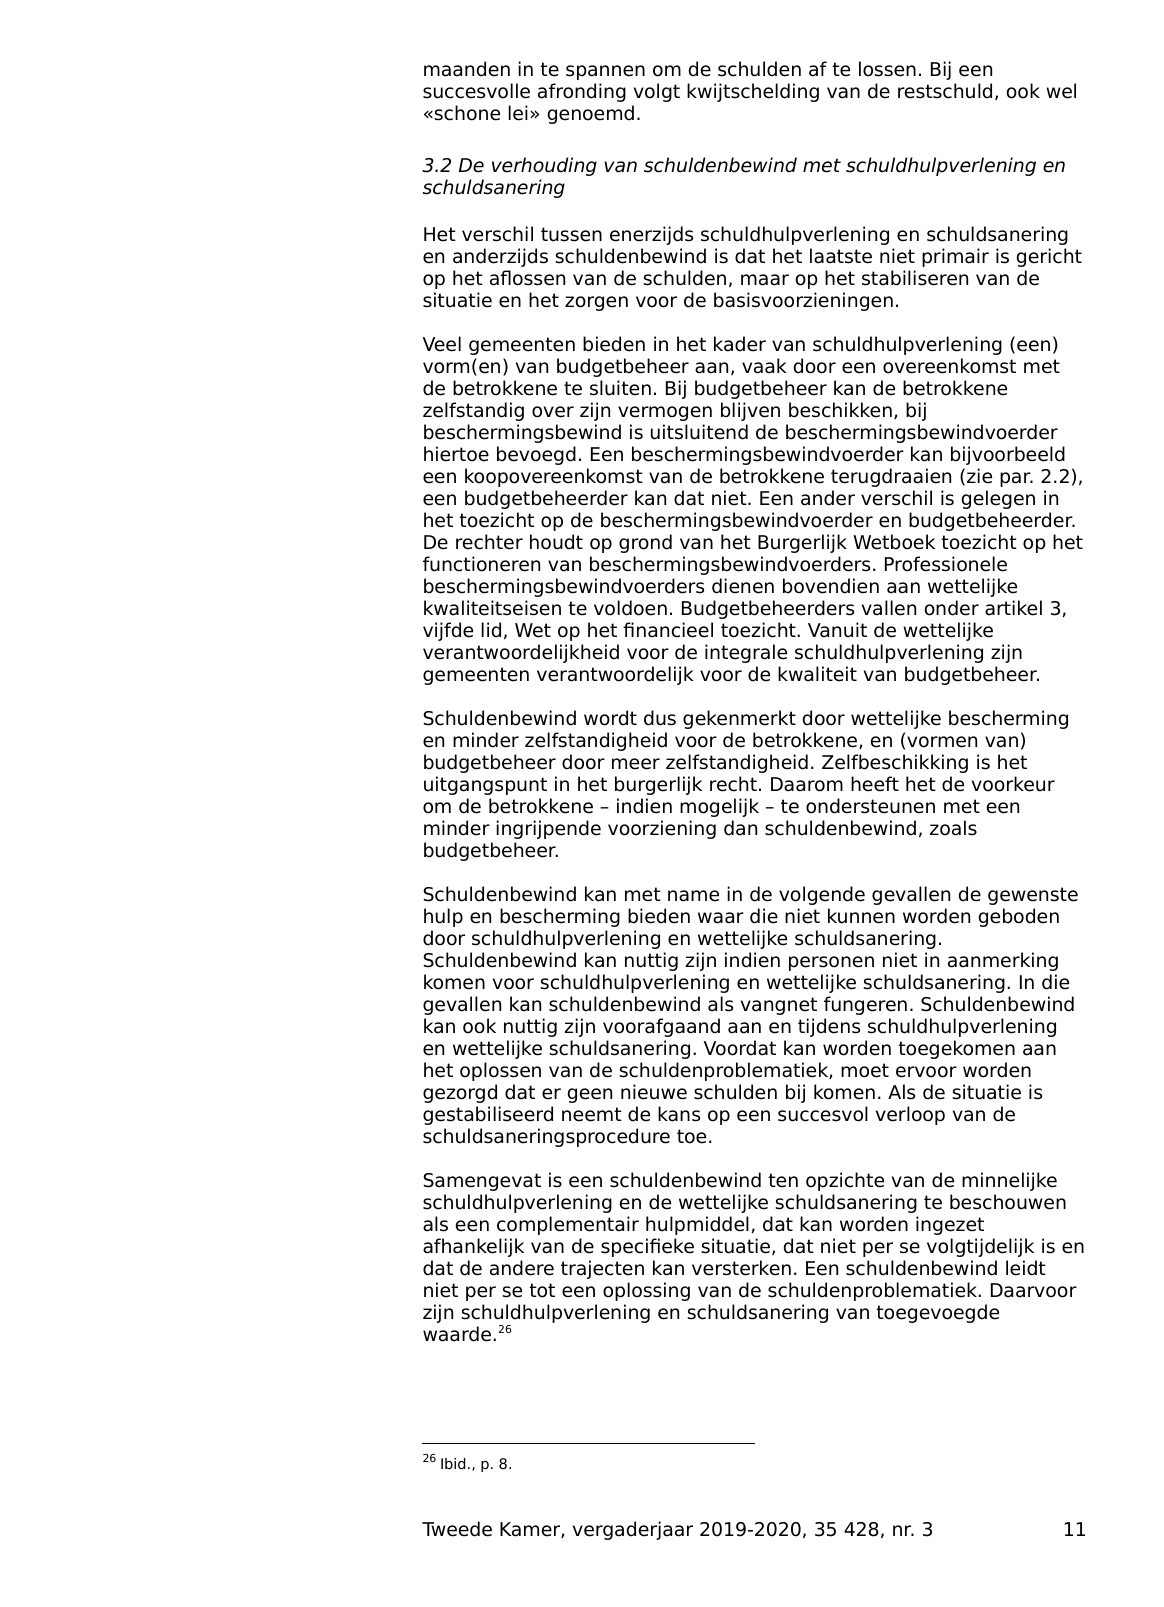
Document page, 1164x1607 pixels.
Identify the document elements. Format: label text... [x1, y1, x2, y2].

text Samengevat is een schuldenbewind ten opzichte van de minnelijke schuldhulpverlening en de wettelijke schuldsanering te beschouwen als een complementair hulpmiddel, dat kan worden ingezet afhankelijk van de specifieke situatie, dat niet per se volgtijdelijk is en dat de andere trajecten kan versterken. Een schuldenbewind leidt niet per se tot een oplossing van de schuldenproblematiek. Daarvoor zijn schuldhulpverlening en schuldsanering van toegevoegde waarde. [422, 1170, 1087, 1346]
text Schuldenbewind kan met name in de volgende gevallen de gewenste hulp en bescherming bieden waar die niet kunnen worden geboden door schuldhulpverlening en wettelijke schuldsanering. Schuldenbewind kan nuttig zijn indien personen niet in aanmerking komen voor schuldhulpverlening en wettelijke schuldsanering. In die gevallen kan schuldenbewind als vangnet fungeren. Schuldenbewind kan ook nuttig zijn voorafgaand aan en tijdens schuldhulpverlening en wettelijke schuldsanering. Voordat kan worden toegekomen aan het oplossen van de schuldenproblematiek, moet ervoor worden gezorgd dat er geen nieuwe schulden bij komen. Als de situatie is gestabiliseerd neemt de kans op een succesvol verloop van de schuldsaneringsprocedure toe. [422, 884, 1087, 1148]
text Veel gemeenten bieden in het kader van schuldhulpverlening (een) vorm(en) van budgetbeheer aan, vaak door een overeenkomst met de betrokkene te sluiten. Bij budgetbeheer kan de betrokkene zelfstandig over zijn vermogen blijven beschikken, bij beschermingsbewind is uitsluitend de beschermingsbewindvoerder hiertoe bevoegd. Een beschermingsbewindvoerder kan bijvoorbeeld een koopovereenkomst van de betrokkene terugdraaien (zie par. 2.2), een budgetbeheerder kan dat niet. Een ander verschil is gelegen in het toezicht op de beschermingsbewindvoerder en budgetbeheerder. De rechter houdt op grond van het Burgerlijk Wetboek toezicht op het functioneren van beschermingsbewindvoerders. Professionele beschermingsbewindvoerders dienen bovendien aan wettelijke kwaliteitseisen te voldoen. Budgetbeheerders vallen onder artikel 3, vijfde lid, Wet op het financieel toezicht. Vanuit de wettelijke verantwoordelijkheid voor de integrale schuldhulpverlening zijn gemeenten verantwoordelijk voor de kwaliteit van budgetbeheer. [422, 334, 1087, 686]
text Schuldenbewind wordt dus gekenmerkt door wettelijke bescherming en minder zelfstandigheid voor de betrokkene, en (vormen van) budgetbeheer door meer zelfstandigheid. Zelfbeschikking is het uitgangspunt in het burgerlijk recht. Daarom heeft het de voorkeur om de betrokkene – indien mogelijk – te ondersteunen met een minder ingrijpende voorziening dan schuldenbewind, zoals budgetbeheer. [422, 708, 1087, 862]
text maanden in te spannen om de schulden af te lossen. Bij een succesvolle afronding volgt kwijtschelding van de restschuld, ook wel «schone lei» genoemd. [422, 59, 1087, 125]
text Ibid., p. 8. [422, 1452, 1087, 1474]
text Het verschil tussen enerzijds schuldhulpverlening en schuldsanering en anderzijds schuldenbewind is dat het laatste niet primair is gericht op het aflossen van de schulden, maar op het stabiliseren van de situatie en het zorgen voor de basisvoorzieningen. [422, 224, 1087, 312]
subtitle 3.2 De verhouding van schuldenbewind met schuldhulpverlening en schuldsanering [422, 155, 1087, 199]
